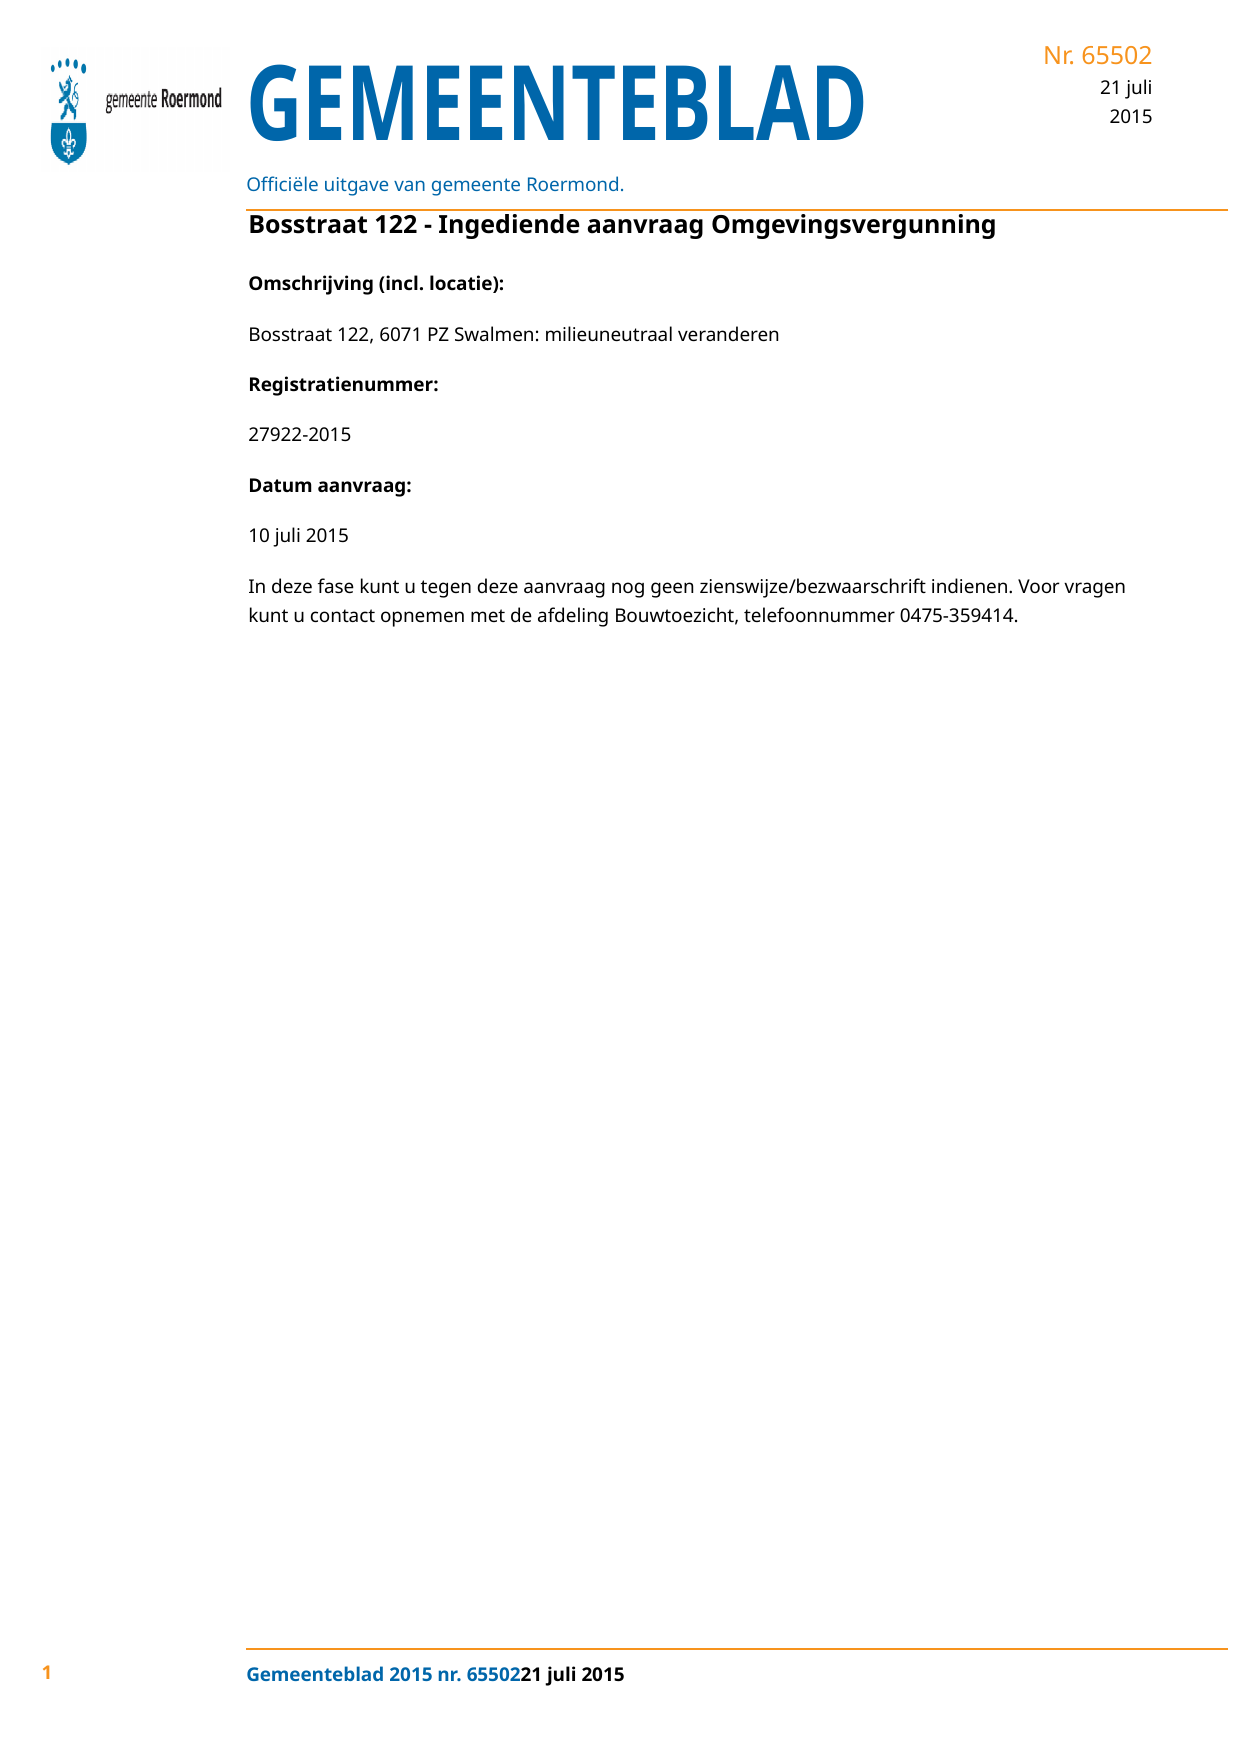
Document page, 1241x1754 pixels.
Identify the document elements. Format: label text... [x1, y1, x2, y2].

picture [41, 47, 231, 172]
text In deze fase kunt u tegen deze aanvraag nog geen zienswijze/bezwaarschrift indienen. Voor vragen kunt u contact opnemen met de afdeling Bouwtoezicht, telefoonnummer 0475-359414. [248, 573, 1152, 628]
text Bosstraat 122 - Ingediende aanvraag Omgevingsvergunning [248, 211, 1152, 241]
text 10 juli 2015 [248, 522, 1152, 548]
text Bosstraat 122, 6071 PZ Swalmen: milieuneutraal veranderen [248, 321, 1152, 346]
text 27922-2015 [248, 422, 1152, 447]
text Datum aanvraag: [248, 472, 1152, 498]
text Omschrijving (incl. locatie): [248, 270, 1152, 296]
text Registratienummer: [248, 371, 1152, 397]
